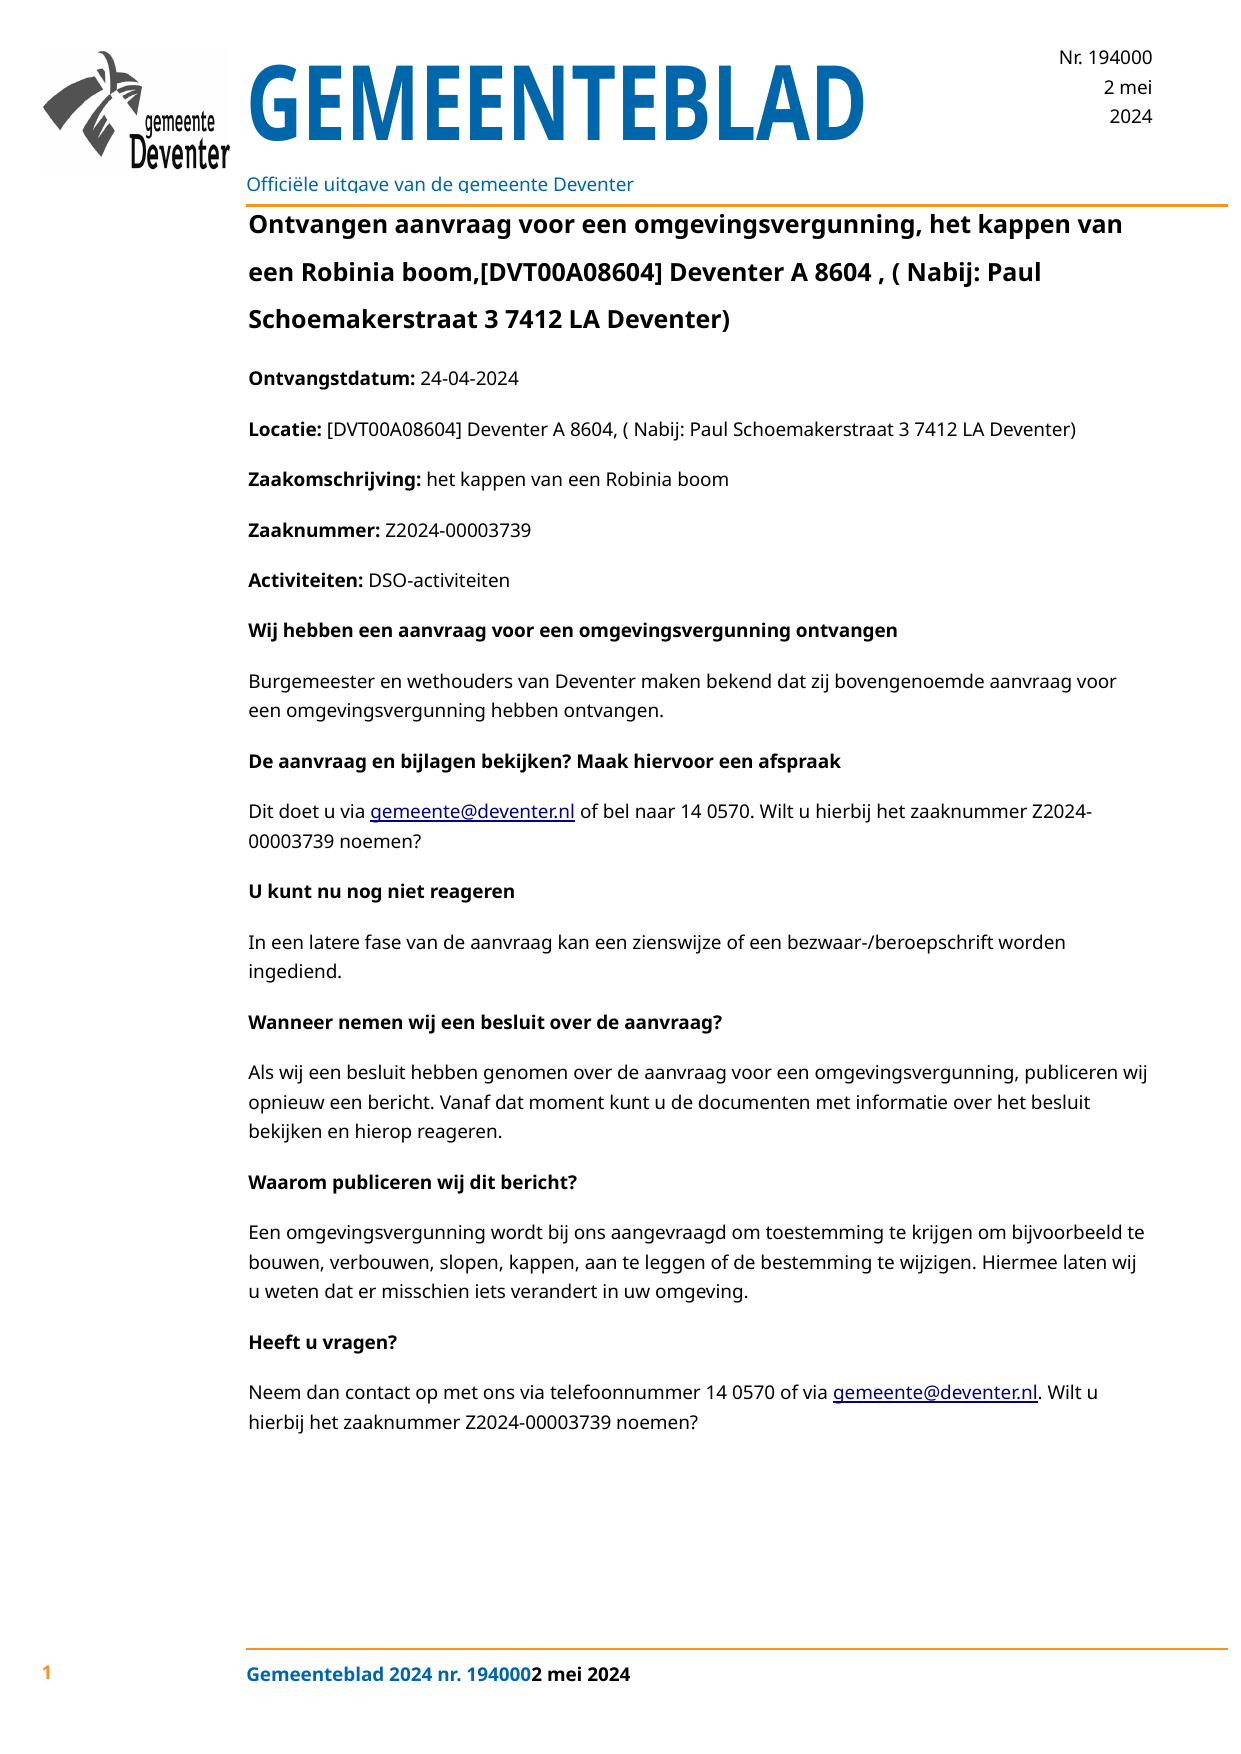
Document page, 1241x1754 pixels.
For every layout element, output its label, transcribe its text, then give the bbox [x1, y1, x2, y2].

text Locatie: [DVT00A08604] Deventer A 8604, ( Nabij: Paul Schoemakerstraat 3 7412 LA Deventer) [248, 416, 1152, 442]
text U kunt nu nog niet reageren [248, 878, 1152, 904]
text Burgemeester en wethouders van Deventer maken bekend dat zij bovengenoemde aanvraag voor een omgevingsvergunning hebben ontvangen. [248, 668, 1152, 723]
text In een latere fase van de aanvraag kan een zienswijze of een bezwaar-/beroepschrift worden ingediend. [248, 929, 1152, 984]
text De aanvraag en bijlagen bekijken? Maak hiervoor een afspraak [248, 748, 1152, 774]
text Ontvangen aanvraag voor een omgevingsvergunning, het kappen van een Robinia boom,[DVT00A08604] Deventer A 8604 , ( Nabij: Paul Schoemakerstraat 3 7412 LA Deventer) [248, 207, 1152, 336]
text Als wij een besluit hebben genomen over de aanvraag voor een omgevingsvergunning, publiceren wij opnieuw een bericht. Vanaf dat moment kunt u de documenten met informatie over het besluit bekijken en hierop reageren. [248, 1059, 1152, 1144]
text Neem dan contact op met ons via telefoonnummer 14 0570 of via gemeente@deventer.nl. Wilt u hierbij het zaaknummer Z2024-00003739 noemen? [248, 1379, 1152, 1434]
text Wanneer nemen wij een besluit over de aanvraag? [248, 1009, 1152, 1034]
text Heeft u vragen? [248, 1329, 1152, 1354]
text Een omgevingsvergunning wordt bij ons aangevraagd om toestemming te krijgen om bijvoorbeeld te bouwen, verbouwen, slopen, kappen, aan te leggen of de bestemming te wijzigen. Hiermee laten wij u weten dat er misschien iets verandert in uw omgeving. [248, 1219, 1152, 1304]
text Wij hebben een aanvraag voor een omgevingsvergunning ontvangen [248, 618, 1152, 643]
picture [41, 47, 231, 172]
text Waarom publiceren wij dit bericht? [248, 1169, 1152, 1194]
text Zaakomschrijving: het kappen van een Robinia boom [248, 466, 1152, 492]
text Ontvangstdatum: 24-04-2024 [248, 366, 1152, 391]
text Activiteiten: DSO-activiteiten [248, 567, 1152, 593]
text Zaaknummer: Z2024-00003739 [248, 517, 1152, 542]
text Dit doet u via gemeente@deventer.nl of bel naar 14 0570. Wilt u hierbij het zaaknummer Z2024-00003739 noemen? [248, 798, 1152, 854]
